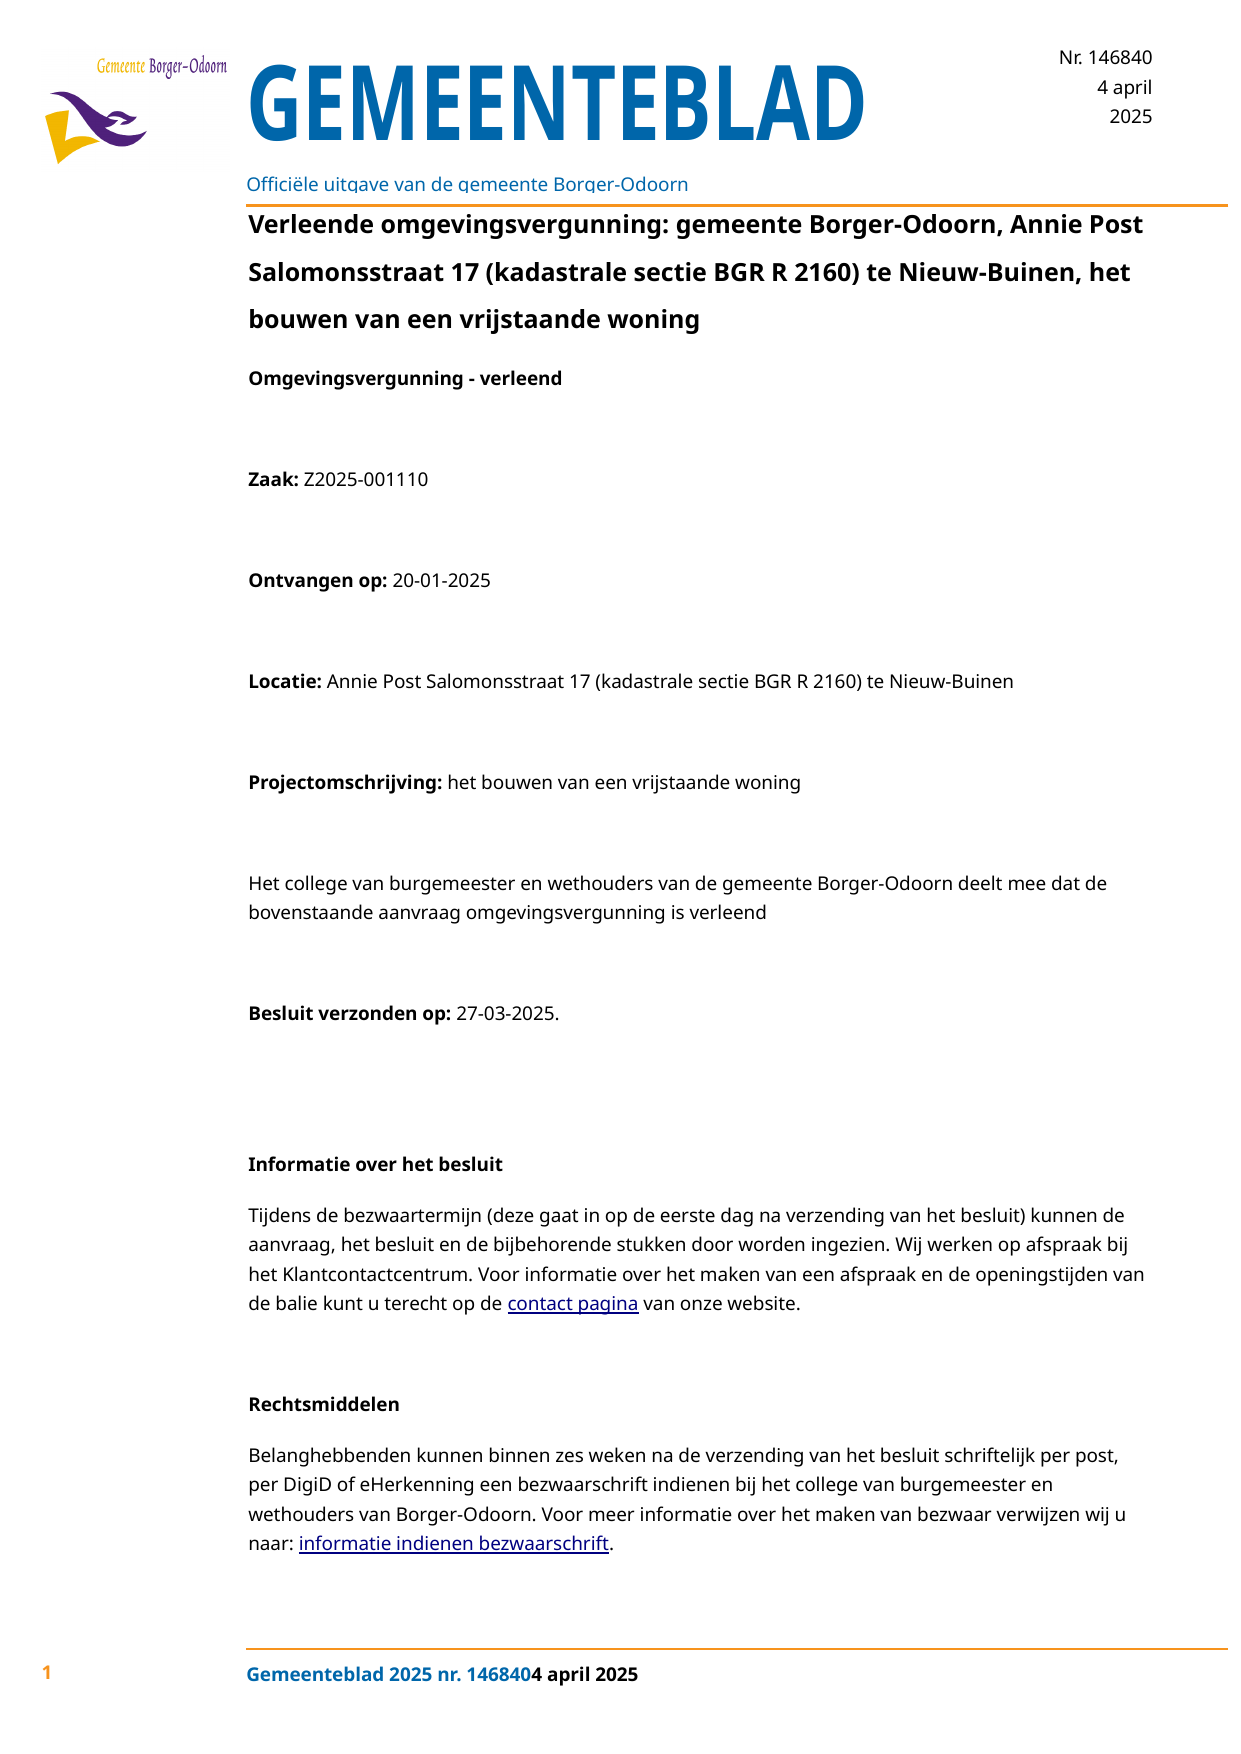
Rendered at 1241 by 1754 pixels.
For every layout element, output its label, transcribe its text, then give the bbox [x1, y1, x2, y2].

picture [41, 47, 231, 172]
text Rechtsmiddelen [248, 1391, 1152, 1417]
text Zaak: Z2025-001110 [248, 466, 1152, 492]
text Tijdens de bezwaartermijn (deze gaat in op de eerste dag na verzending van het besluit) kunnen de aanvraag, het besluit en de bijbehorende stukken door worden ingezien. Wij werken op afspraak bij het Klantcontactcentrum. Voor informatie over het maken van een afspraak en de openingstijden van de balie kunt u terecht op de contact pagina van onze website. [248, 1202, 1152, 1316]
text Projectomschrijving: het bouwen van een vrijstaande woning [248, 769, 1152, 794]
text Besluit verzonden op: 27-03-2025. [248, 1000, 1152, 1026]
text Belanghebbenden kunnen binnen zes weken na de verzending van het besluit schriftelijk per post, per DigiD of eHerkenning een bezwaarschrift indienen bij het college van burgemeester en wethouders van Borger-Odoorn. Voor meer informatie over het maken van bezwaar verwijzen wij u naar: informatie indienen bezwaarschrift. [248, 1442, 1152, 1556]
text Het college van burgemeester en wethouders van de gemeente Borger-Odoorn deelt mee dat de bovenstaande aanvraag omgevingsvergunning is verleend [248, 870, 1152, 925]
text Ontvangen op: 20-01-2025 [248, 567, 1152, 593]
text Locatie: Annie Post Salomonsstraat 17 (kadastrale sectie BGR R 2160) te Nieuw-Buinen [248, 668, 1152, 694]
text Omgevingsvergunning - verleend [248, 366, 1152, 391]
text Informatie over het besluit [248, 1151, 1152, 1177]
text Verleende omgevingsvergunning: gemeente Borger-Odoorn, Annie Post Salomonsstraat 17 (kadastrale sectie BGR R 2160) te Nieuw-Buinen, het bouwen van een vrijstaande woning [248, 207, 1152, 336]
